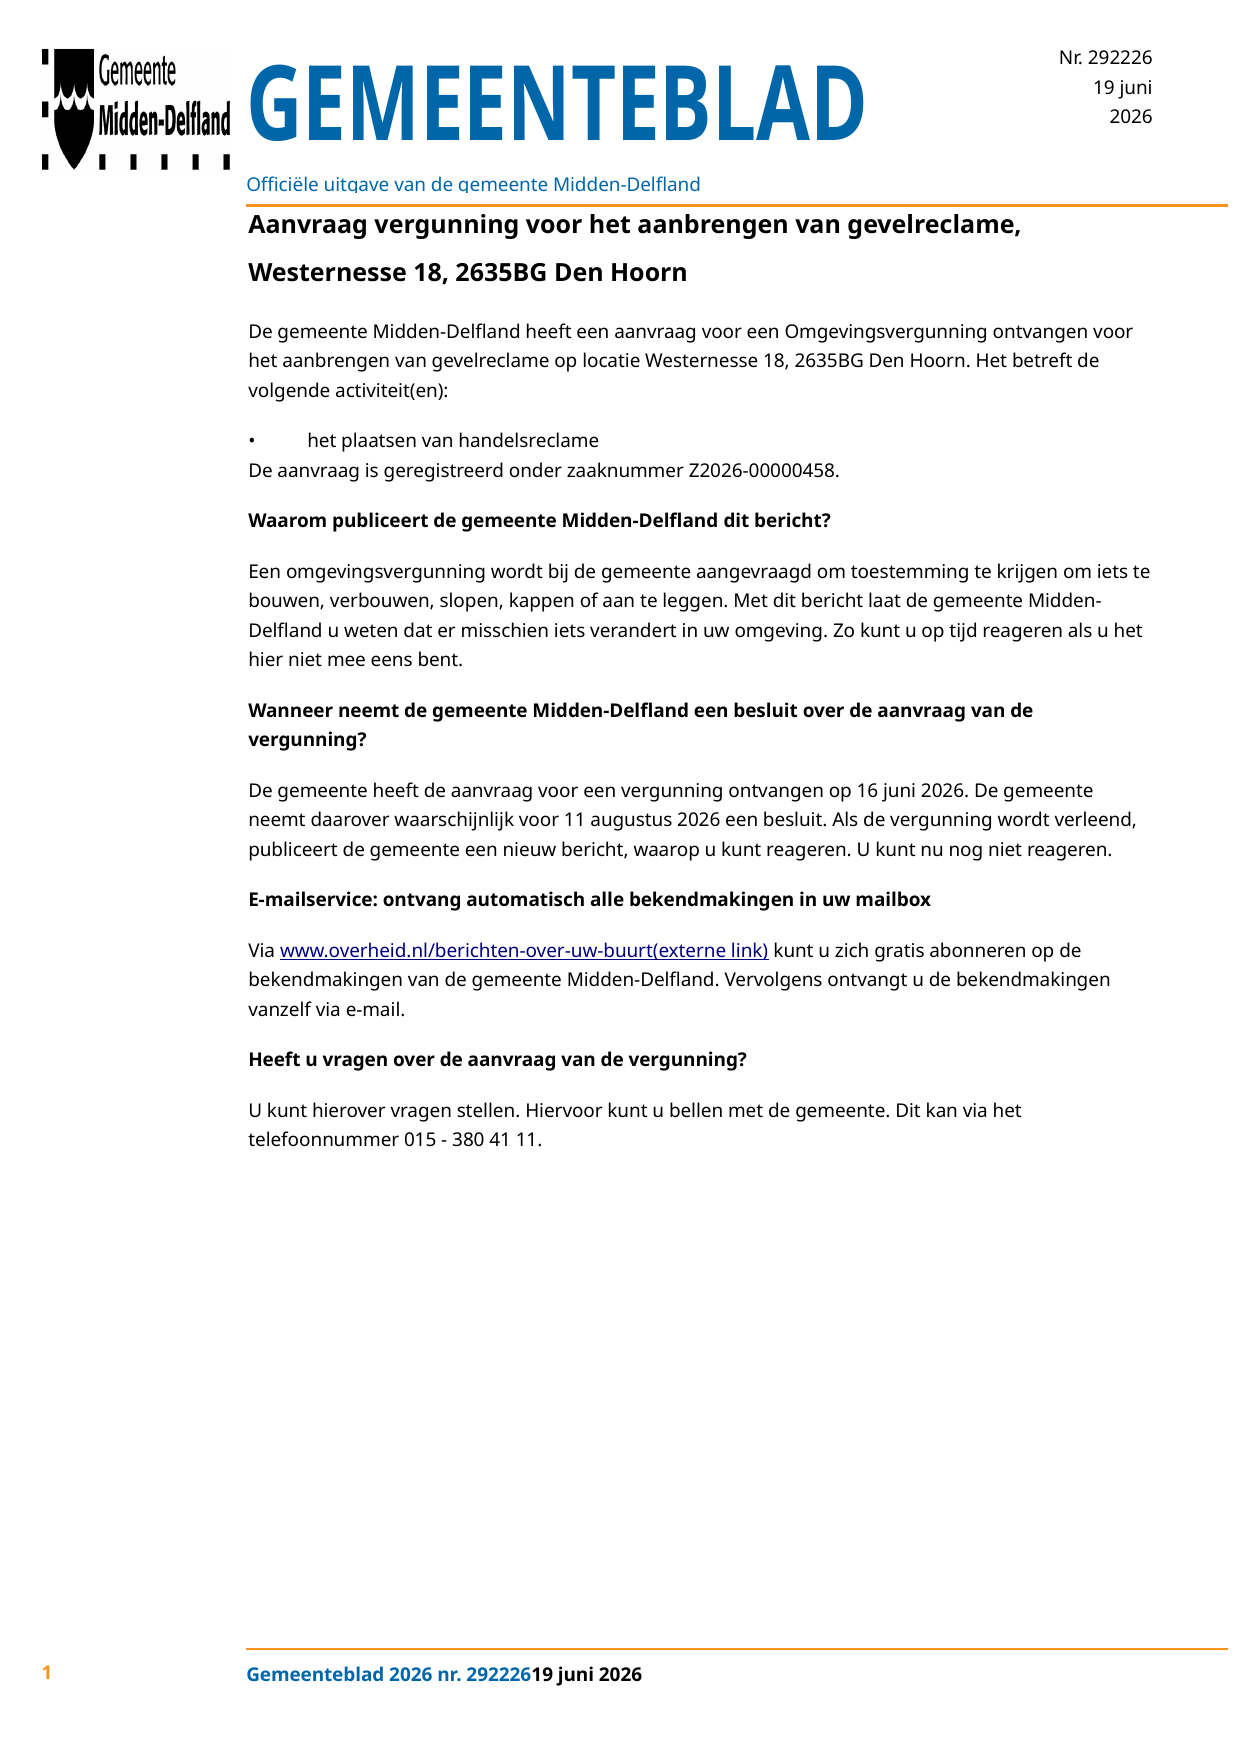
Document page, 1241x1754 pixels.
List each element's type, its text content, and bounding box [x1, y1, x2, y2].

text De aanvraag is geregistreerd onder zaaknummer Z2026-00000458. [248, 457, 1152, 483]
text E-mailservice: ontvang automatisch alle bekendmakingen in uw mailbox [248, 887, 1152, 912]
picture [41, 47, 231, 172]
text De gemeente Midden-Delfland heeft een aanvraag voor een Omgevingsvergunning ontvangen voor het aanbrengen van gevelreclame op locatie Westernesse 18, 2635BG Den Hoorn. Het betreft de volgende activiteit(en): [248, 318, 1152, 403]
text Via www.overheid.nl/berichten-over-uw-buurt(externe link) kunt u zich gratis abonneren op de bekendmakingen van de gemeente Midden-Delfland. Vervolgens ontvangt u de bekendmakingen vanzelf via e-mail. [248, 937, 1152, 1022]
text De gemeente heeft de aanvraag voor een vergunning ontvangen op 16 juni 2026. De gemeente neemt daarover waarschijnlijk voor 11 augustus 2026 een besluit. Als de vergunning wordt verleend, publiceert de gemeente een nieuw bericht, waarop u kunt reageren. U kunt nu nog niet reageren. [248, 777, 1152, 862]
text Waarom publiceert de gemeente Midden-Delfland dit bericht? [248, 507, 1152, 533]
text U kunt hierover vragen stellen. Hiervoor kunt u bellen met de gemeente. Dit kan via het telefoonnummer 015 - 380 41 11. [248, 1097, 1152, 1152]
text Een omgevingsvergunning wordt bij de gemeente aangevraagd om toestemming te krijgen om iets te bouwen, verbouwen, slopen, kappen of aan te leggen. Met dit bericht laat de gemeente Midden-Delfland u weten dat er misschien iets verandert in uw omgeving. Zo kunt u op tijd reageren als u het hier niet mee eens bent. [248, 558, 1152, 672]
list het plaatsen van handelsreclame [248, 427, 1152, 453]
text Wanneer neemt de gemeente Midden-Delfland een besluit over de aanvraag van de vergunning? [248, 697, 1152, 752]
text Heeft u vragen over de aanvraag van de vergunning? [248, 1047, 1152, 1072]
text Aanvraag vergunning voor het aanbrengen van gevelreclame, Westernesse 18, 2635BG Den Hoorn [248, 207, 1152, 288]
